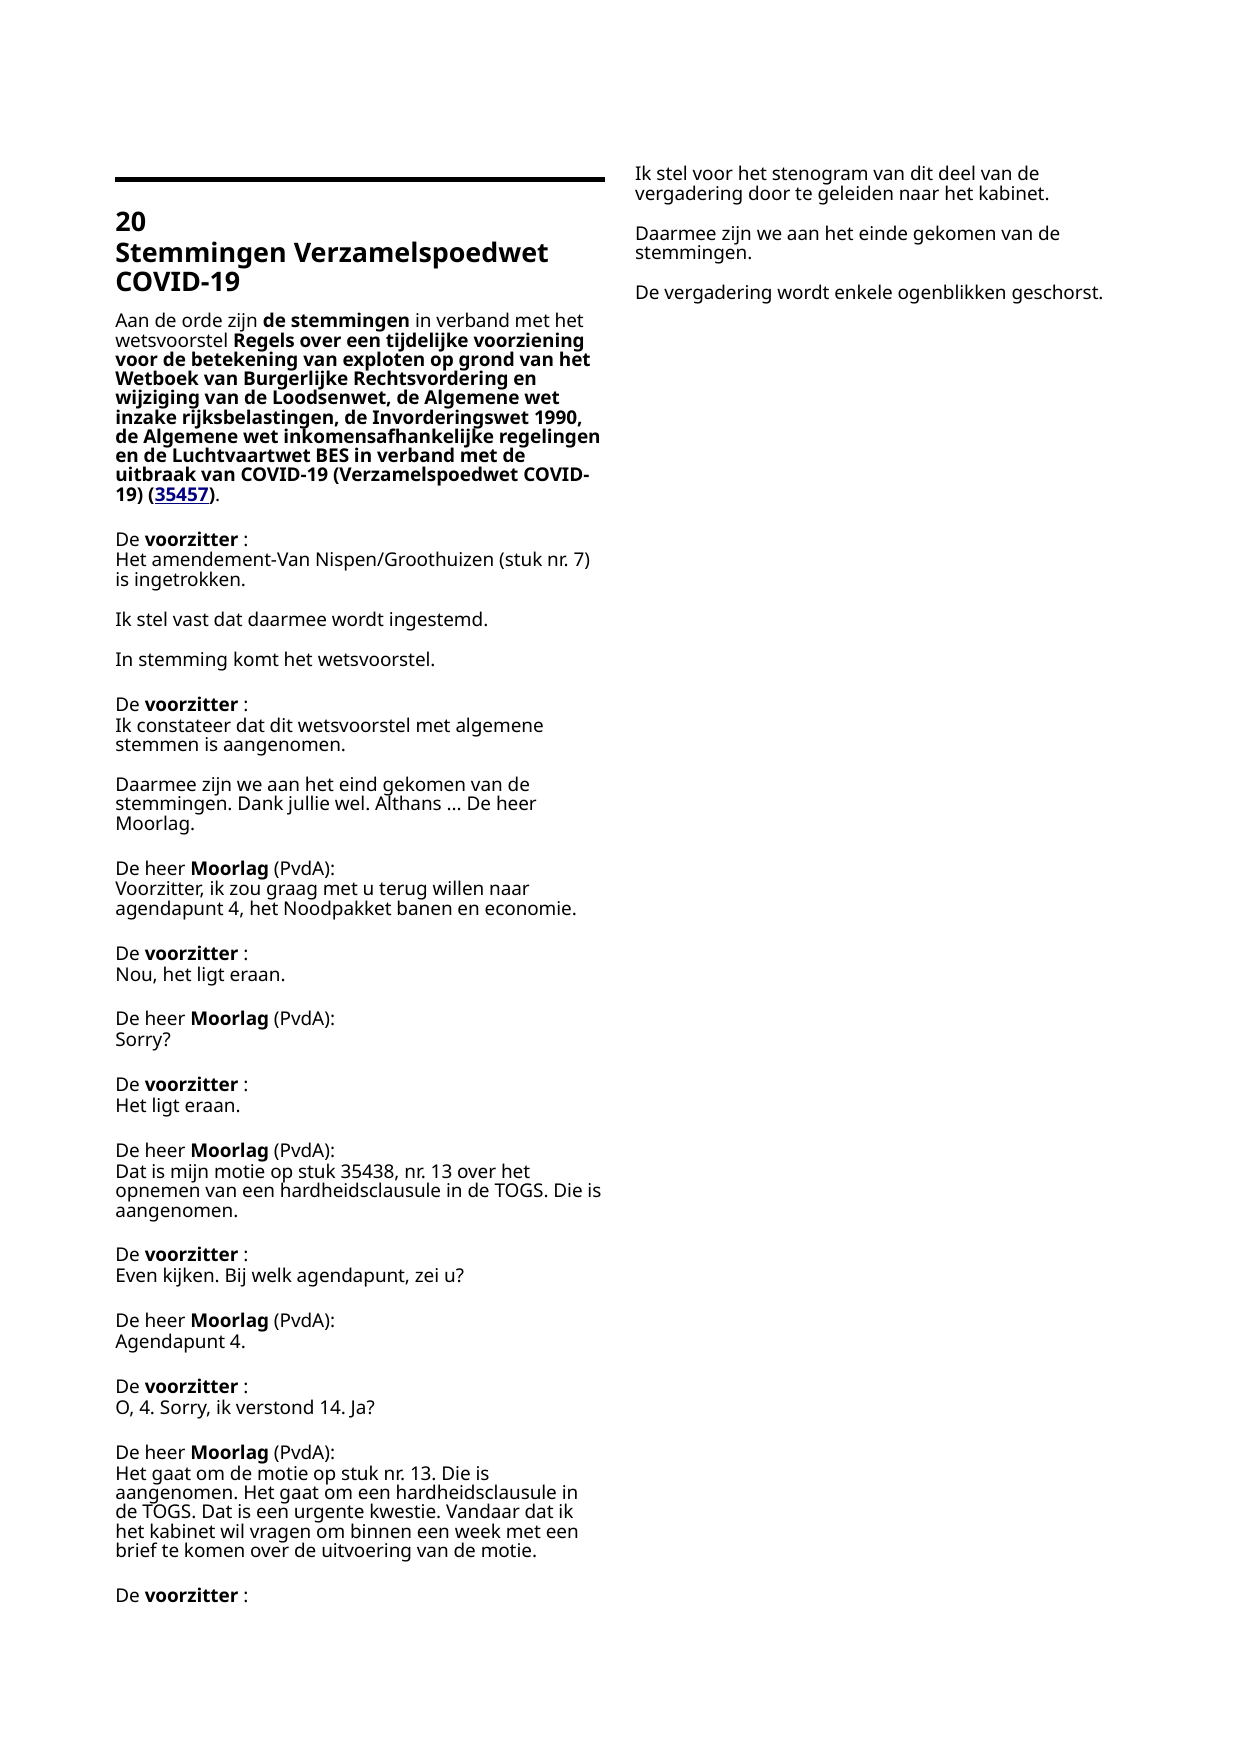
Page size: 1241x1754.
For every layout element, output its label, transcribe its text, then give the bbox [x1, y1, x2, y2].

text Voorzitter, ik zou graag met u terug willen naar agendapunt 4, het Noodpakket banen en economie. [115, 880, 605, 919]
text Stemmingen Verzamelspoedwet COVID-19 [115, 239, 605, 312]
text De voorzitter : [115, 691, 605, 717]
text Daarmee zijn we aan het eind gekomen van de stemmingen. Dank jullie wel. Althans ... De heer Moorlag. [115, 776, 605, 834]
text Dat is mijn motie op stuk 35438, nr. 13 over het opnemen van een hardheidsclausule in de TOGS. Die is aangenomen. [115, 1163, 605, 1221]
text De voorzitter : [115, 1071, 605, 1097]
text De heer Moorlag (PvdA): [115, 1006, 605, 1031]
text 20 [115, 203, 605, 239]
text O, 4. Sorry, ik verstond 14. Ja? [115, 1399, 605, 1418]
text Daarmee zijn we aan het einde gekomen van de stemmingen. [635, 224, 1125, 263]
text Het ligt eraan. [115, 1097, 605, 1116]
text De vergadering wordt enkele ogenblikken geschorst. [635, 284, 1125, 303]
text Het gaat om de motie op stuk nr. 13. Die is aangenomen. Het gaat om een hardheidsclausule in de TOGS. Dat is een urgente kwestie. Vandaar dat ik het kabinet wil vragen om binnen een week met een brief te komen over de uitvoering van de motie. [115, 1465, 605, 1561]
text De heer Moorlag (PvdA): [115, 1439, 605, 1465]
text De heer Moorlag (PvdA): [115, 1307, 605, 1333]
text De heer Moorlag (PvdA): [115, 1137, 605, 1163]
text De voorzitter : [115, 1373, 605, 1399]
text Nou, het ligt eraan. [115, 966, 605, 985]
text Even kijken. Bij welk agendapunt, zei u? [115, 1267, 605, 1287]
text De voorzitter : [115, 526, 605, 551]
text Agendapunt 4. [115, 1333, 605, 1352]
text Sorry? [115, 1031, 605, 1051]
text Aan de orde zijn de stemmingen in verband met het wetsvoorstel Regels over een tijdelijke voorziening voor de betekening van exploten op grond van het Wetboek van Burgerlijke Rechtsvordering en wijziging van de Loodsenwet, de Algemene wet inzake rijksbelastingen, de Invorderingswet 1990, de Algemene wet inkomensafhankelijke regelingen en de Luchtvaartwet BES in verband met de uitbraak van COVID-19 (Verzamelspoedwet COVID-19) (35457). [115, 312, 605, 505]
text In stemming komt het wetsvoorstel. [115, 651, 605, 670]
text Ik stel vast dat daarmee wordt ingestemd. [115, 611, 605, 630]
text De voorzitter : [115, 1582, 605, 1608]
text De voorzitter : [115, 1242, 605, 1267]
text De voorzitter : [115, 940, 605, 966]
text Ik constateer dat dit wetsvoorstel met algemene stemmen is aangenomen. [115, 717, 605, 755]
text Het amendement-Van Nispen/Groothuizen (stuk nr. 7) is ingetrokken. [115, 551, 605, 590]
text Ik stel voor het stenogram van dit deel van de vergadering door te geleiden naar het kabinet. [635, 165, 1125, 204]
text De heer Moorlag (PvdA): [115, 855, 605, 880]
